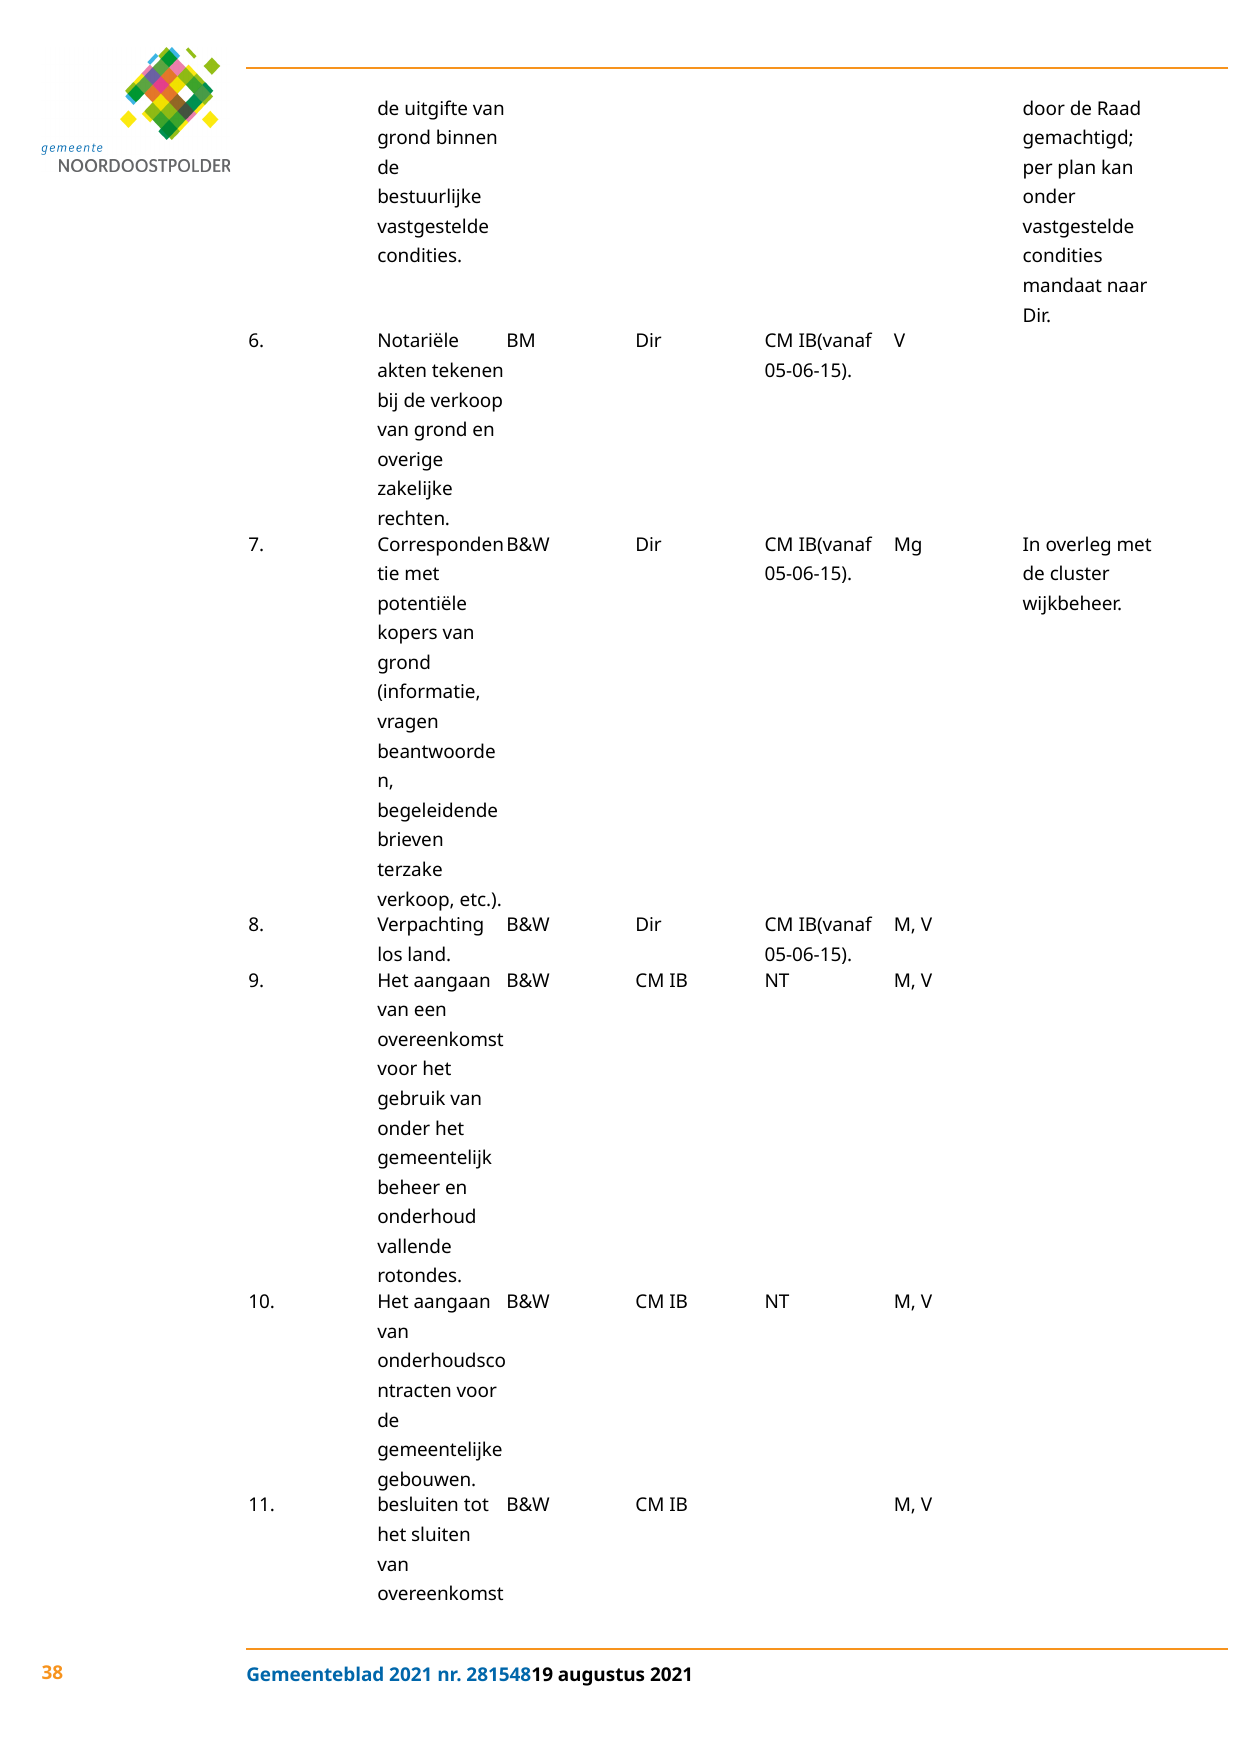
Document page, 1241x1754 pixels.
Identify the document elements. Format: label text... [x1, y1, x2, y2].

table_cell [764, 1492, 893, 1606]
table_cell door de Raad gemachtigd; per plan kan onder vastgestelde condities mandaat naar Dir. [1023, 95, 1152, 328]
table_cell M, V [894, 967, 1022, 1288]
table_cell 8. [248, 912, 377, 967]
table_cell [1023, 328, 1152, 531]
table_cell Verpachting los land. [377, 912, 506, 967]
table_cell 9. [248, 967, 377, 1288]
table_cell [1023, 1492, 1152, 1606]
table_cell Het aangaan van een overeenkomst voor het gebruik van onder het gemeentelijk beheer en onderhoud vallende rotondes. [377, 967, 506, 1288]
table_cell Notariële akten tekenen bij de verkoop van grond en overige zakelijke rechten. [377, 328, 506, 531]
table_cell [248, 95, 377, 328]
table_cell Het aangaan van onderhoudscontracten voor de gemeentelijke gebouwen. [377, 1289, 506, 1492]
table_cell Mg [894, 531, 1022, 912]
table_cell besluiten tot het sluiten van overeenkomst [377, 1492, 506, 1606]
table_cell B&W [506, 912, 635, 967]
table_cell CM IB [635, 1492, 764, 1606]
table_cell 11. [248, 1492, 377, 1606]
table_cell CM IB(vanaf 05-06-15). [764, 912, 893, 967]
table_cell B&W [506, 1492, 635, 1606]
table_cell Dir [635, 328, 764, 531]
table_cell NT [764, 1289, 893, 1492]
table_cell Correspondentie met potentiële kopers van grond (informatie, vragen beantwoorden, begeleidende brieven terzake verkoop, etc.). [377, 531, 506, 912]
table_cell B&W [506, 531, 635, 912]
table_cell 6. [248, 328, 377, 531]
table_cell In overleg met de cluster wijkbeheer. [1023, 531, 1152, 912]
table_cell NT [764, 967, 893, 1288]
table_cell [1023, 1289, 1152, 1492]
table_cell BM [506, 328, 635, 531]
table_cell [894, 95, 1022, 328]
table_cell CM IB [635, 1289, 764, 1492]
table_cell M, V [894, 912, 1022, 967]
table_cell de uitgifte van grond binnen de bestuurlijke vastgestelde condities. [377, 95, 506, 328]
table_cell CM IB [635, 967, 764, 1288]
table_cell B&W [506, 1289, 635, 1492]
table_cell CM IB(vanaf 05-06-15). [764, 328, 893, 531]
table_cell 7. [248, 531, 377, 912]
table_cell B&W [506, 967, 635, 1288]
table_cell Dir [635, 912, 764, 967]
table_cell Dir [635, 531, 764, 912]
table_cell [764, 95, 893, 328]
table_cell [1023, 967, 1152, 1288]
table_cell M, V [894, 1289, 1022, 1492]
table_cell [635, 95, 764, 328]
table_cell V [894, 328, 1022, 531]
table_cell M, V [894, 1492, 1022, 1606]
table_cell [1023, 912, 1152, 967]
picture [41, 47, 231, 172]
table_cell CM IB(vanaf 05-06-15). [764, 531, 893, 912]
table_cell [506, 95, 635, 328]
table_cell 10. [248, 1289, 377, 1492]
